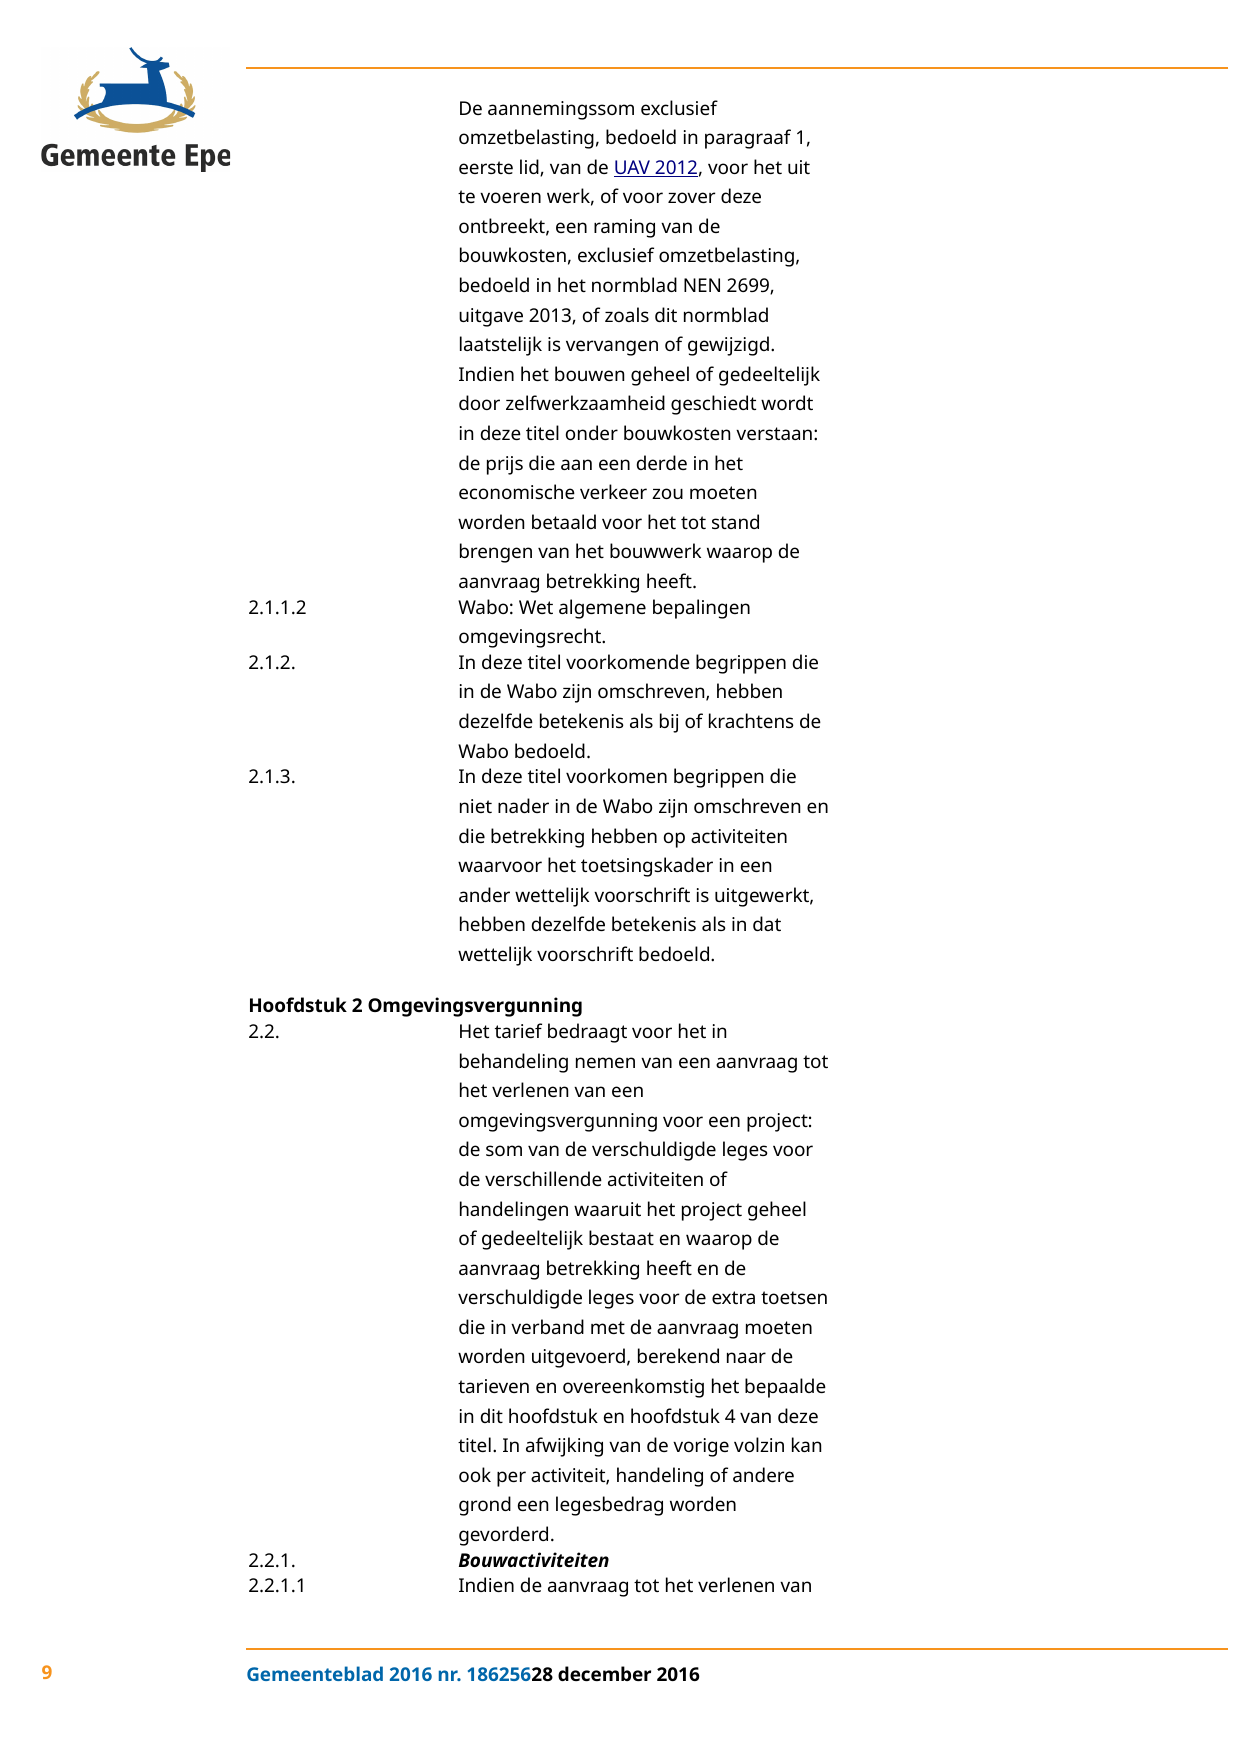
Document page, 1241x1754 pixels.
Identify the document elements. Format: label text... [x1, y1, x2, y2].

table_cell [458, 967, 829, 993]
table_cell In deze titel voorkomen begrippen die niet nader in de Wabo zijn omschreven en die betrekking hebben op activiteiten waarvoor het toetsingskader in een ander wettelijk voorschrift is uitgewerkt, hebben dezelfde betekenis als in dat wettelijk voorschrift bedoeld. [458, 764, 829, 967]
table_cell [990, 764, 1152, 967]
table_cell [990, 1018, 1152, 1547]
table_cell [990, 594, 1152, 649]
table_cell Het tarief bedraagt voor het in behandeling nemen van een aanvraag tot het verlenen van een omgevingsvergunning voor een project: de som van de verschuldigde leges voor de verschillende activiteiten of handelingen waaruit het project geheel of gedeeltelijk bestaat en waarop de aanvraag betrekking heeft en de verschuldigde leges voor de extra toetsen die in verband met de aanvraag moeten worden uitgevoerd, berekend naar de tarieven en overeenkomstig het bepaalde in dit hoofdstuk en hoofdstuk 4 van deze titel. In afwijking van de vorige volzin kan ook per activiteit, handeling of andere grond een legesbedrag worden gevorderd. [458, 1018, 829, 1547]
picture [41, 47, 231, 172]
table_cell [248, 967, 458, 993]
table_cell [990, 95, 1152, 594]
table_cell [829, 95, 990, 594]
table_cell 2.2. [248, 1018, 458, 1547]
table_cell Wabo: Wet algemene bepalingen omgevingsrecht. [458, 594, 829, 649]
table_cell [829, 1573, 990, 1598]
table_cell In deze titel voorkomende begrippen die in de Wabo zijn omschreven, hebben dezelfde betekenis als bij of krachtens de Wabo bedoeld. [458, 649, 829, 764]
table_cell [829, 649, 990, 764]
table_cell 2.2.1. [248, 1547, 458, 1573]
table_cell De aannemingssom exclusief omzetbelasting, bedoeld in paragraaf 1, eerste lid, van de UAV 2012, voor het uit te voeren werk, of voor zover deze ontbreekt, een raming van de bouwkosten, exclusief omzetbelasting, bedoeld in het normblad NEN 2699, uitgave 2013, of zoals dit normblad laatstelijk is vervangen of gewijzigd. Indien het bouwen geheel of gedeeltelijk door zelfwerkzaamheid geschiedt wordt in deze titel onder bouwkosten verstaan: de prijs die aan een derde in het economische verkeer zou moeten worden betaald voor het tot stand brengen van het bouwwerk waarop de aanvraag betrekking heeft. [458, 95, 829, 594]
table_cell [829, 993, 990, 1018]
table_cell [829, 594, 990, 649]
table_cell Indien de aanvraag tot het verlenen van [458, 1573, 829, 1598]
table_cell [990, 993, 1152, 1018]
table_cell [248, 95, 458, 594]
table_cell 2.1.2. [248, 649, 458, 764]
table_cell [990, 649, 1152, 764]
table_cell 2.1.3. [248, 764, 458, 967]
table_cell [829, 1018, 990, 1547]
table_cell 2.2.1.1 [248, 1573, 458, 1598]
table_cell [829, 1547, 990, 1573]
table_cell 2.1.1.2 [248, 594, 458, 649]
table_cell Hoofdstuk 2 Omgevingsvergunning [248, 993, 829, 1018]
table_cell [990, 1573, 1152, 1598]
table_cell [990, 1547, 1152, 1573]
table_cell [829, 764, 990, 967]
table_cell [829, 967, 990, 993]
table_cell Bouwactiviteiten [458, 1547, 829, 1573]
table_cell [990, 967, 1152, 993]
